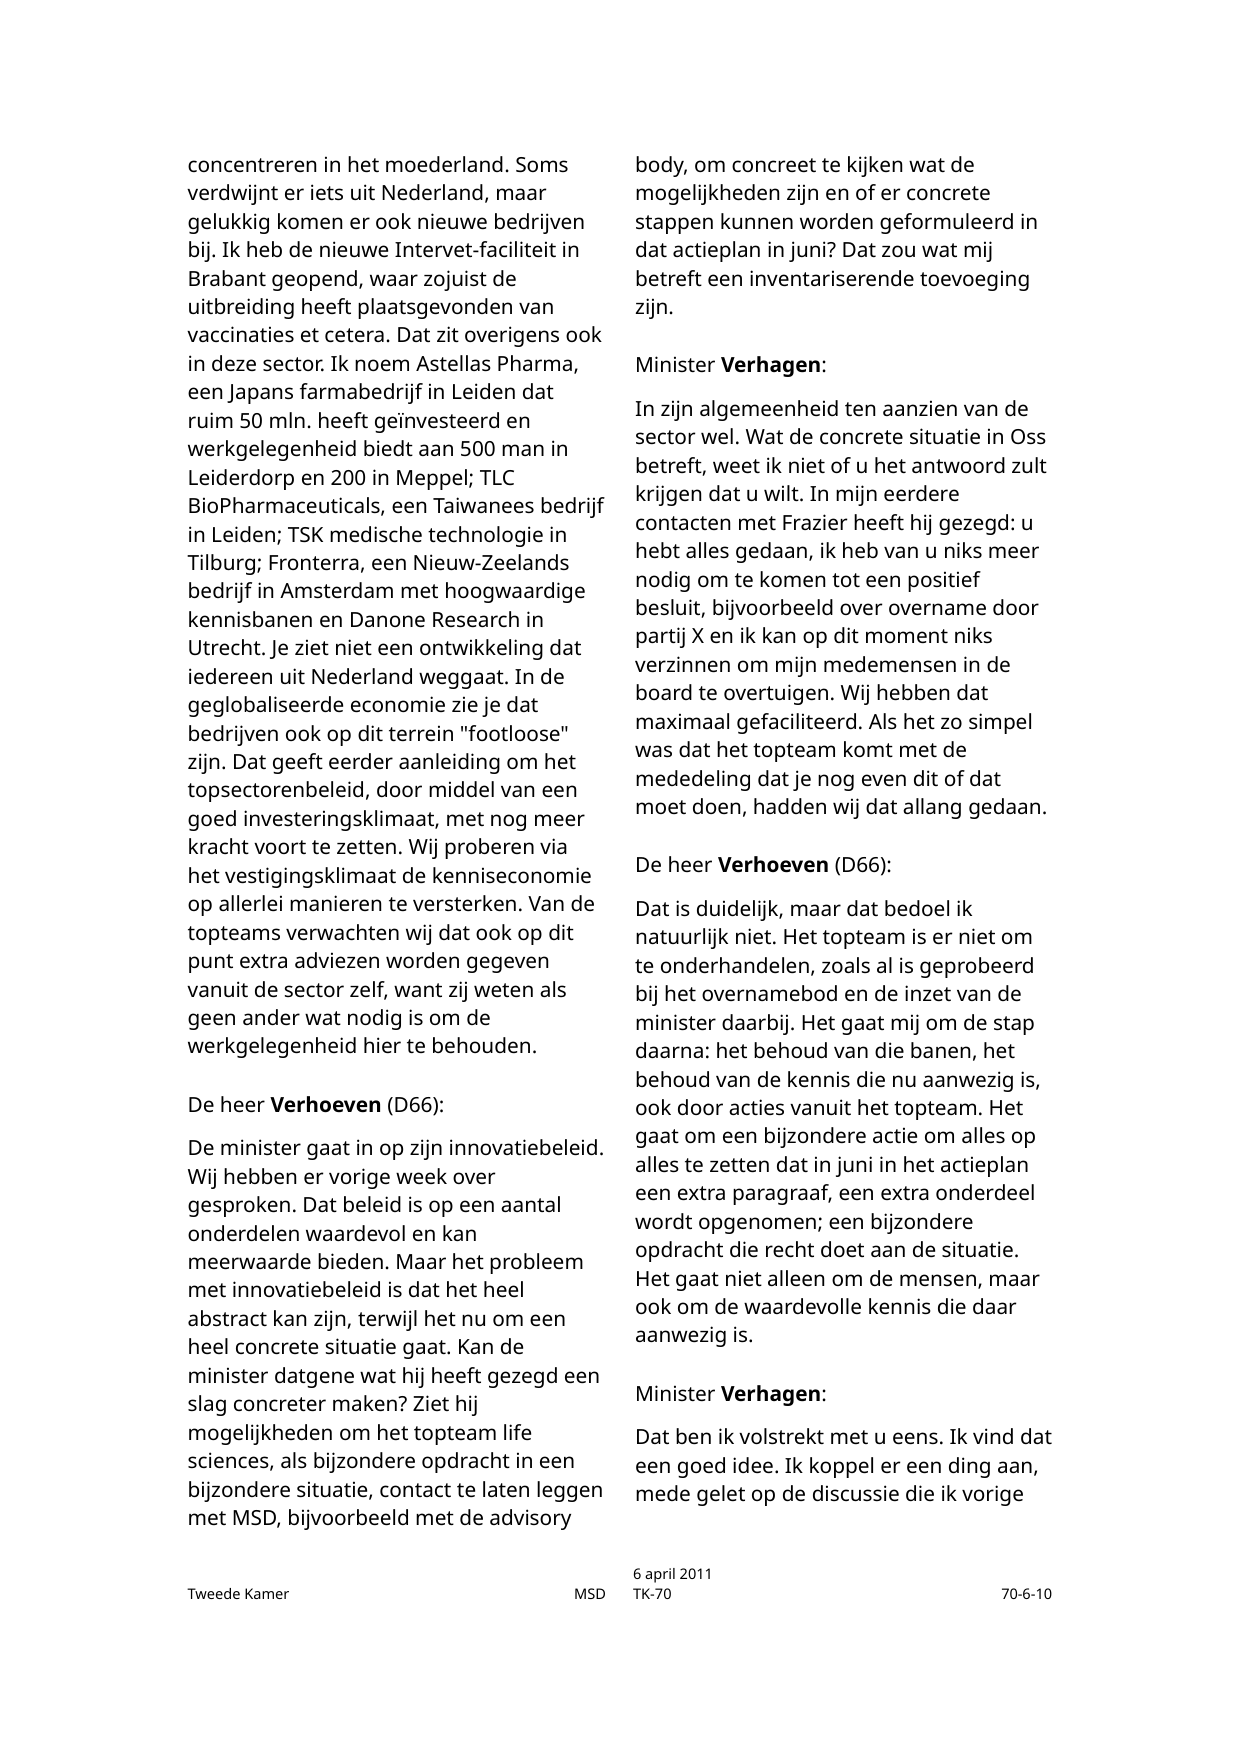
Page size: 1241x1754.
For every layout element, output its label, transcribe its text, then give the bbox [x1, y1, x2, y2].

text Dat ben ik volstrekt met u eens. Ik vind dat een goed idee. Ik koppel er een ding aan, mede gelet op de discussie die ik vorige [635, 1422, 1053, 1508]
text concentreren in het moederland. Soms verdwijnt er iets uit Nederland, maar gelukkig komen er ook nieuwe bedrijven bij. Ik heb de nieuwe Intervet-faciliteit in Brabant geopend, waar zojuist de uitbreiding heeft plaatsgevonden van vaccinaties et cetera. Dat zit overigens ook in deze sector. Ik noem Astellas Pharma, een Japans farmabedrijf in Leiden dat ruim 50 mln. heeft geïnvesteerd en werkgelegenheid biedt aan 500 man in Leiderdorp en 200 in Meppel; TLC BioPharmaceuticals, een Taiwanees bedrijf in Leiden; TSK medische technologie in Tilburg; Fronterra, een Nieuw-Zeelands bedrijf in Amsterdam met hoogwaardige kennisbanen en Danone Research in Utrecht. Je ziet niet een ontwikkeling dat iedereen uit Nederland weggaat. In de geglobaliseerde economie zie je dat bedrijven ook op dit terrein "footloose" zijn. Dat geeft eerder aanleiding om het topsectorenbeleid, door middel van een goed investeringsklimaat, met nog meer kracht voort te zetten. Wij proberen via het vestigingsklimaat de kenniseconomie op allerlei manieren te versterken. Van de topteams verwachten wij dat ook op dit punt extra adviezen worden gegeven vanuit de sector zelf, want zij weten als geen ander wat nodig is om de werkgelegenheid hier te behouden. [187, 150, 605, 1060]
text De minister gaat in op zijn innovatiebeleid. Wij hebben er vorige week over gesproken. Dat beleid is op een aantal onderdelen waardevol en kan meerwaarde bieden. Maar het probleem met innovatiebeleid is dat het heel abstract kan zijn, terwijl het nu om een heel concrete situatie gaat. Kan de minister datgene wat hij heeft gezegd een slag concreter maken? Ziet hij mogelijkheden om het topteam life sciences, als bijzondere opdracht in een bijzondere situatie, contact te laten leggen met MSD, bijvoorbeeld met de advisory [187, 1133, 605, 1532]
text Dat is duidelijk, maar dat bedoel ik natuurlijk niet. Het topteam is er niet om te onderhandelen, zoals al is geprobeerd bij het overnamebod en de inzet van de minister daarbij. Het gaat mij om de stap daarna: het behoud van die banen, het behoud van de kennis die nu aanwezig is, ook door acties vanuit het topteam. Het gaat om een bijzondere actie om alles op alles te zetten dat in juni in het actieplan een extra paragraaf, een extra onderdeel wordt opgenomen; een bijzondere opdracht die recht doet aan de situatie. Het gaat niet alleen om de mensen, maar ook om de waardevolle kennis die daar aanwezig is. [635, 894, 1053, 1349]
text Minister Verhagen: [635, 351, 1053, 379]
text In zijn algemeenheid ten aanzien van de sector wel. Wat de concrete situatie in Oss betreft, weet ik niet of u het antwoord zult krijgen dat u wilt. In mijn eerdere contacten met Frazier heeft hij gezegd: u hebt alles gedaan, ik heb van u niks meer nodig om te komen tot een positief besluit, bijvoorbeeld over overname door partij X en ik kan op dit moment niks verzinnen om mijn medemensen in de board te overtuigen. Wij hebben dat maximaal gefaciliteerd. Als het zo simpel was dat het topteam komt met de mededeling dat je nog even dit of dat moet doen, hadden wij dat allang gedaan. [635, 394, 1053, 821]
text body, om concreet te kijken wat de mogelijkheden zijn en of er concrete stappen kunnen worden geformuleerd in dat actieplan in juni? Dat zou wat mij betreft een inventariserende toevoeging zijn. [635, 150, 1053, 321]
text De heer Verhoeven (D66): [635, 851, 1053, 879]
text De heer Verhoeven (D66): [187, 1090, 605, 1118]
text Minister Verhagen: [635, 1379, 1053, 1407]
